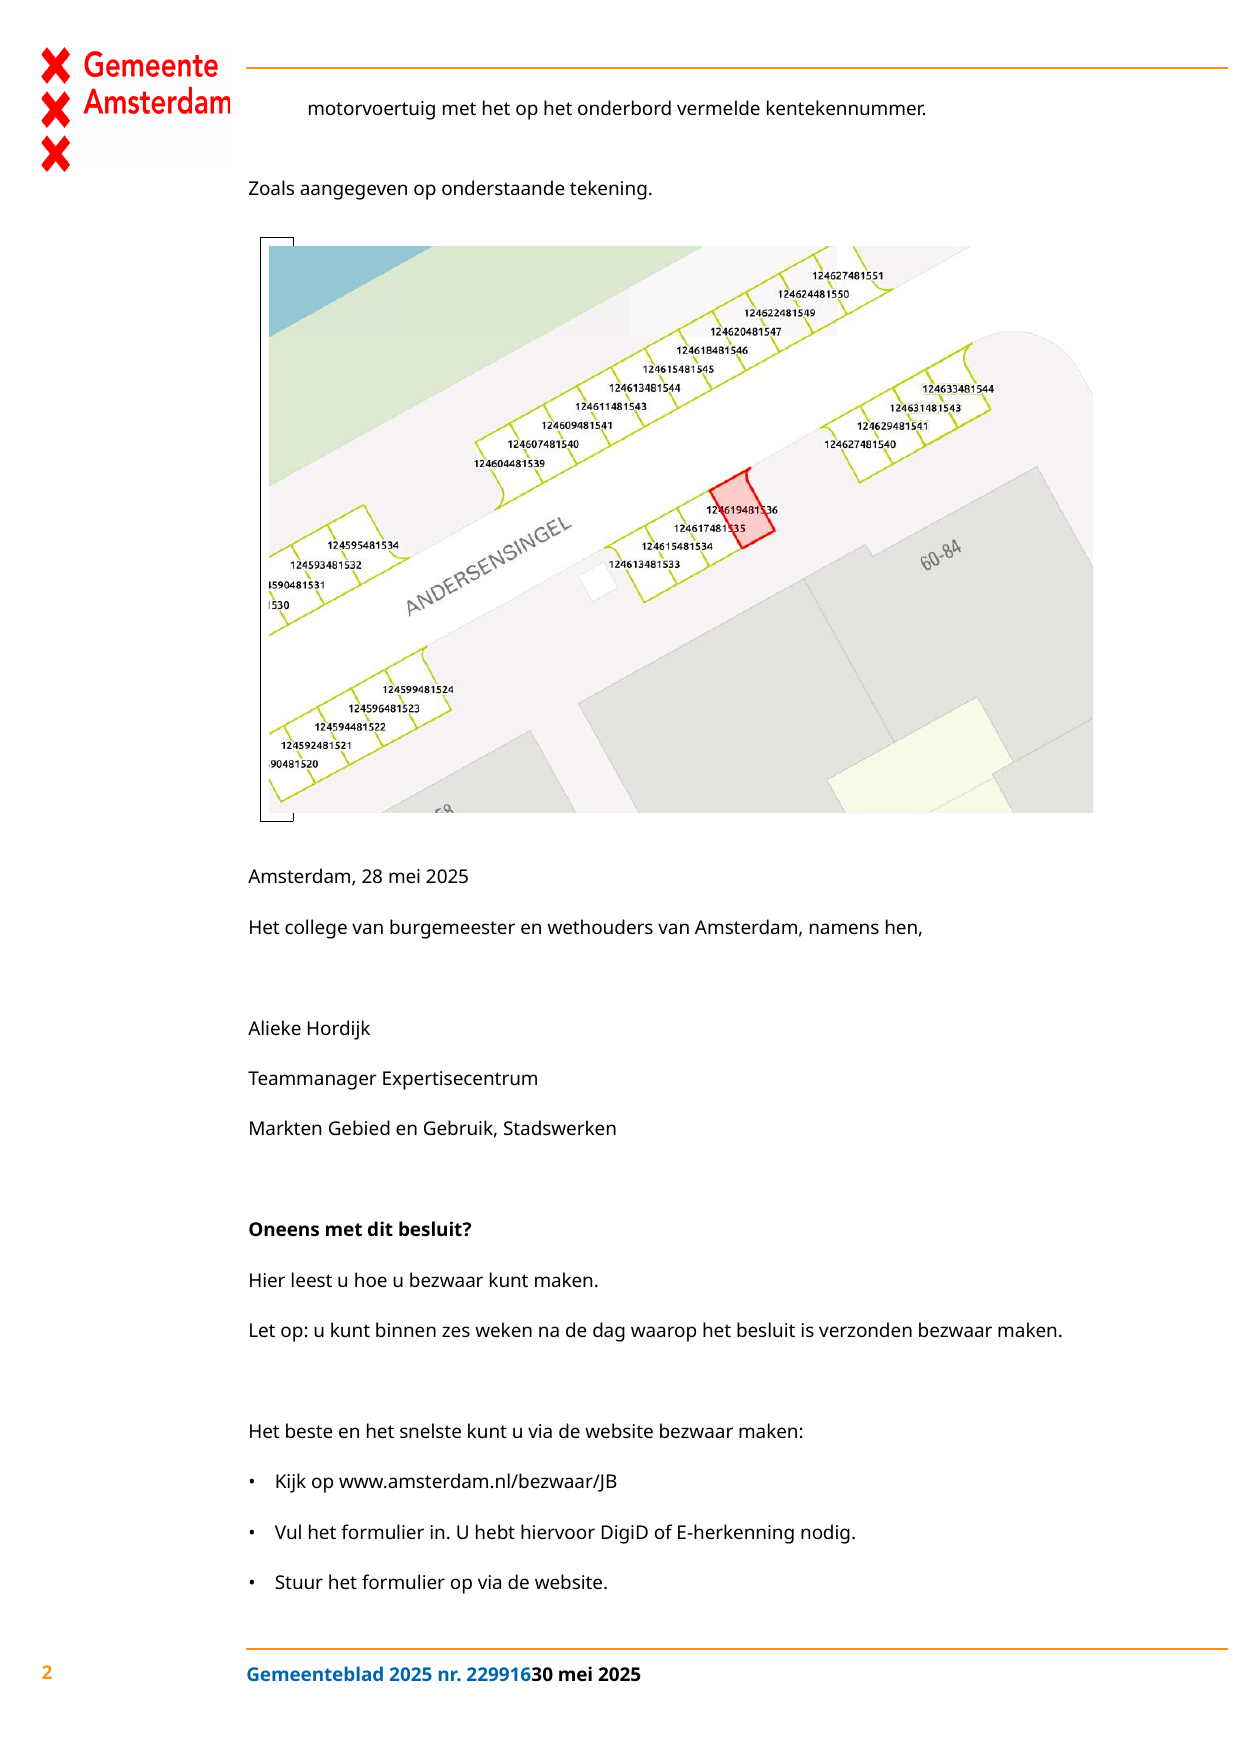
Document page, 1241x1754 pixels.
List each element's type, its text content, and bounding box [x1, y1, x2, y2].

text Oneens met dit besluit? [248, 1216, 1152, 1242]
text Hier leest u hoe u bezwaar kunt maken. [248, 1267, 1152, 1293]
text Zoals aangegeven op onderstaande tekening. [248, 175, 1152, 201]
list motorvoertuig met het op het onderbord vermelde kentekennummer. [248, 95, 1152, 121]
text Markten Gebied en Gebruik, Stadswerken [248, 1116, 1152, 1141]
text Teammanager Expertisecentrum [248, 1065, 1152, 1091]
text Het college van burgemeester en wethouders van Amsterdam, namens hen, [248, 914, 1152, 940]
text • Kijk op www.amsterdam.nl/bezwaar/JB [248, 1468, 1152, 1494]
picture [268, 246, 1094, 813]
text Amsterdam, 28 mei 2025 [248, 863, 1152, 889]
picture [41, 47, 231, 172]
text Let op: u kunt binnen zes weken na de dag waarop het besluit is verzonden bezwaar maken. [248, 1317, 1152, 1343]
text • Vul het formulier in. U hebt hiervoor DigiD of E-herkenning nodig. [248, 1519, 1152, 1545]
text Het beste en het snelste kunt u via de website bezwaar maken: [248, 1418, 1152, 1444]
text • Stuur het formulier op via de website. [248, 1569, 1152, 1595]
text Alieke Hordijk [248, 1015, 1152, 1041]
